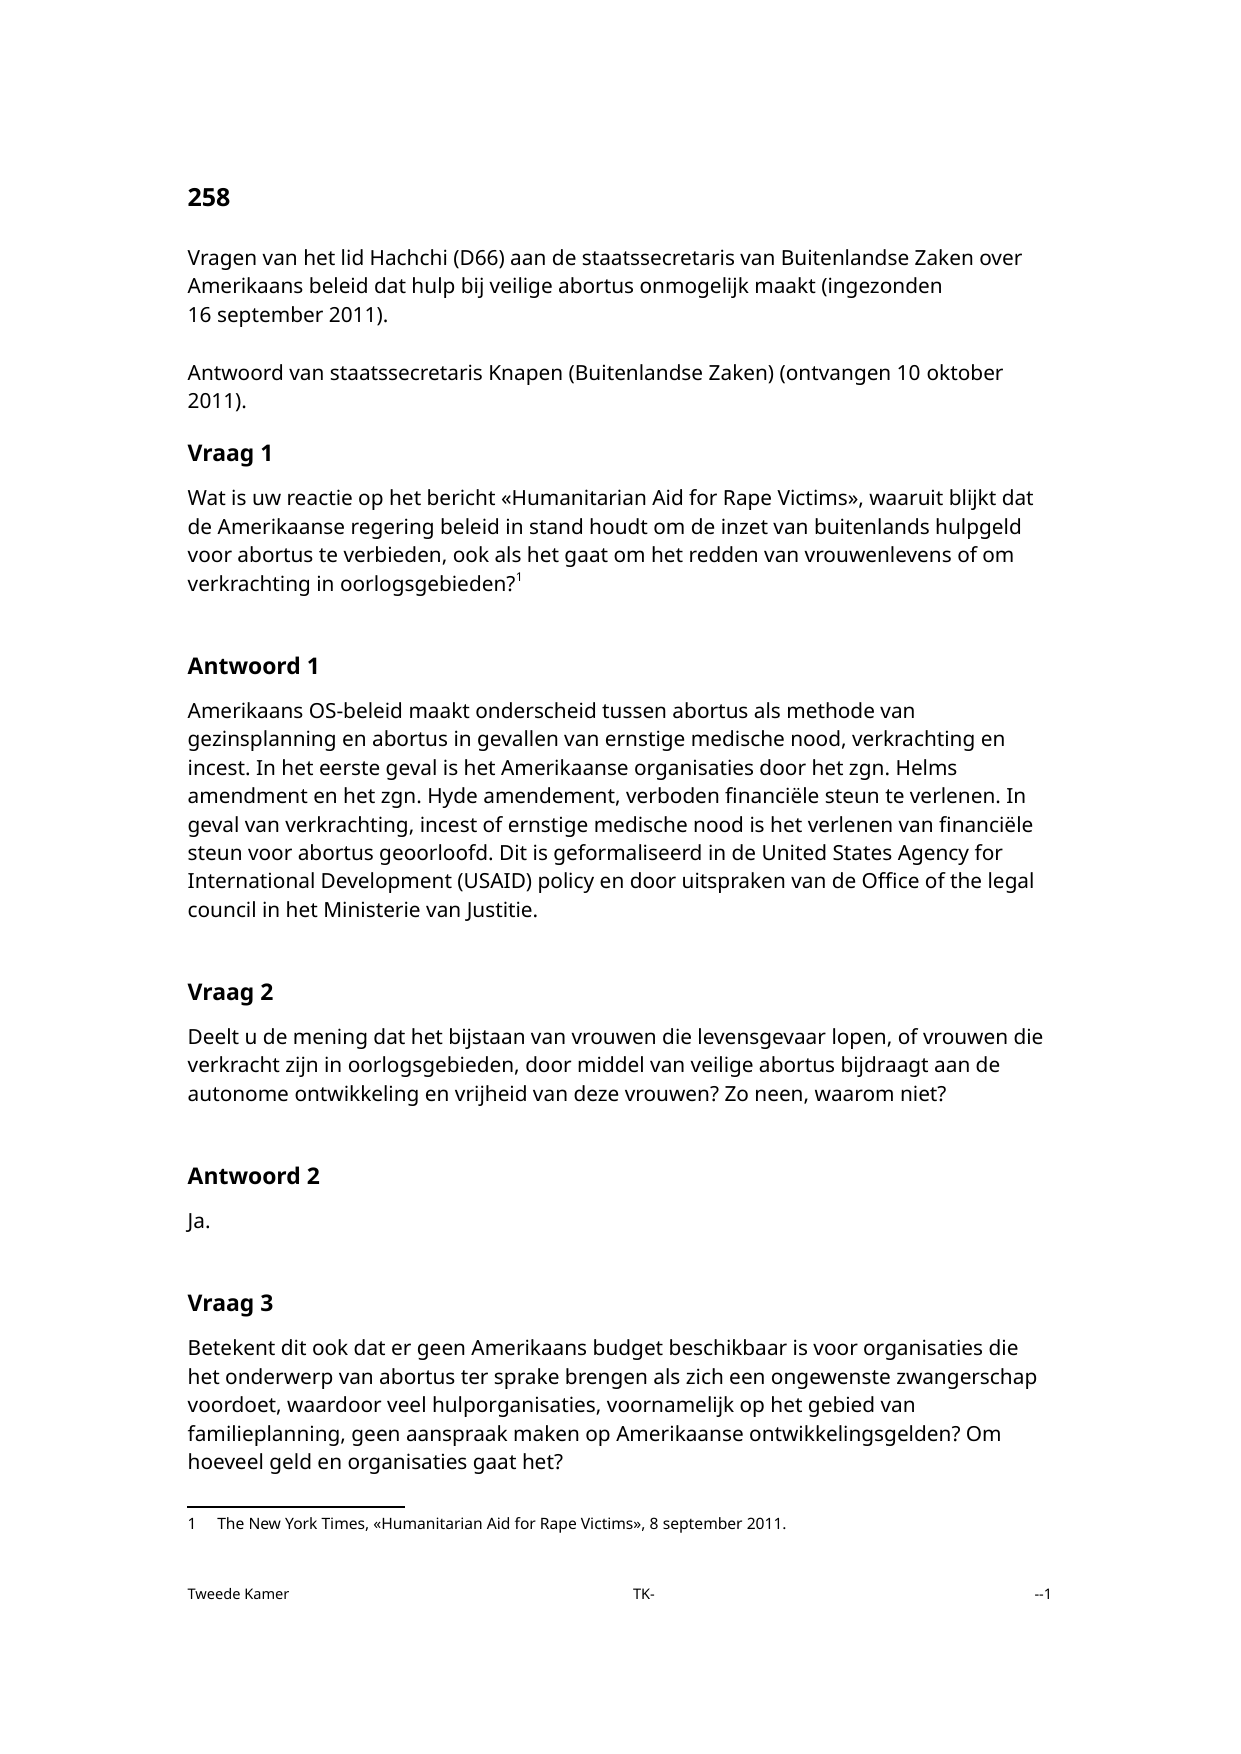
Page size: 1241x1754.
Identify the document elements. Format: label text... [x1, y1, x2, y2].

text 258 [187, 179, 1053, 213]
text The New York Times, «Humanitarian Aid for Rape Victims», 8 september 2011. [187, 1506, 1053, 1534]
subtitle Vraag 2 [187, 976, 1053, 1007]
subtitle Antwoord 2 [187, 1160, 1053, 1191]
text Wat is uw reactie op het bericht «Humanitarian Aid for Rape Victims», waaruit blijkt dat de Amerikaanse regering beleid in stand houdt om de inzet van buitenlands hulpgeld voor abortus te verbieden, ook als het gaat om het redden van vrouwenlevens of om verkrachting in oorlogsgebieden? [187, 483, 1053, 597]
text Deelt u de mening dat het bijstaan van vrouwen die levensgevaar lopen, of vrouwen die verkracht zijn in oorlogsgebieden, door middel van veilige abortus bijdraagt aan de autonome ontwikkeling en vrijheid van deze vrouwen? Zo neen, waarom niet? [187, 1022, 1053, 1107]
subtitle Antwoord 1 [187, 650, 1053, 681]
text Ja. [187, 1206, 1053, 1235]
text Antwoord van staatssecretaris Knapen (Buitenlandse Zaken) (ontvangen 10 oktober 2011). [187, 358, 1053, 415]
subtitle Vraag 1 [187, 437, 1053, 468]
text Vragen van het lid Hachchi (D66) aan de staatssecretaris van Buitenlandse Zaken over Amerikaans beleid dat hulp bij veilige abortus onmogelijk maakt (ingezonden 16 september 2011). [187, 243, 1053, 328]
text Amerikaans OS-beleid maakt onderscheid tussen abortus als methode van gezinsplanning en abortus in gevallen van ernstige medische nood, verkrachting en incest. In het eerste geval is het Amerikaanse organisaties door het zgn. Helms amendment en het zgn. Hyde amendement, verboden financiële steun te verlenen. In geval van verkrachting, incest of ernstige medische nood is het verlenen van financiële steun voor abortus geoorloofd. Dit is geformaliseerd in de United States Agency for International Development (USAID) policy en door uitspraken van de Office of the legal council in het Ministerie van Justitie. [187, 696, 1053, 923]
subtitle Vraag 3 [187, 1287, 1053, 1318]
text Betekent dit ook dat er geen Amerikaans budget beschikbaar is voor organisaties die het onderwerp van abortus ter sprake brengen als zich een ongewenste zwangerschap voordoet, waardoor veel hulporganisaties, voornamelijk op het gebied van familieplanning, geen aanspraak maken op Amerikaanse ontwikkelingsgelden? Om hoeveel geld en organisaties gaat het? [187, 1333, 1053, 1476]
